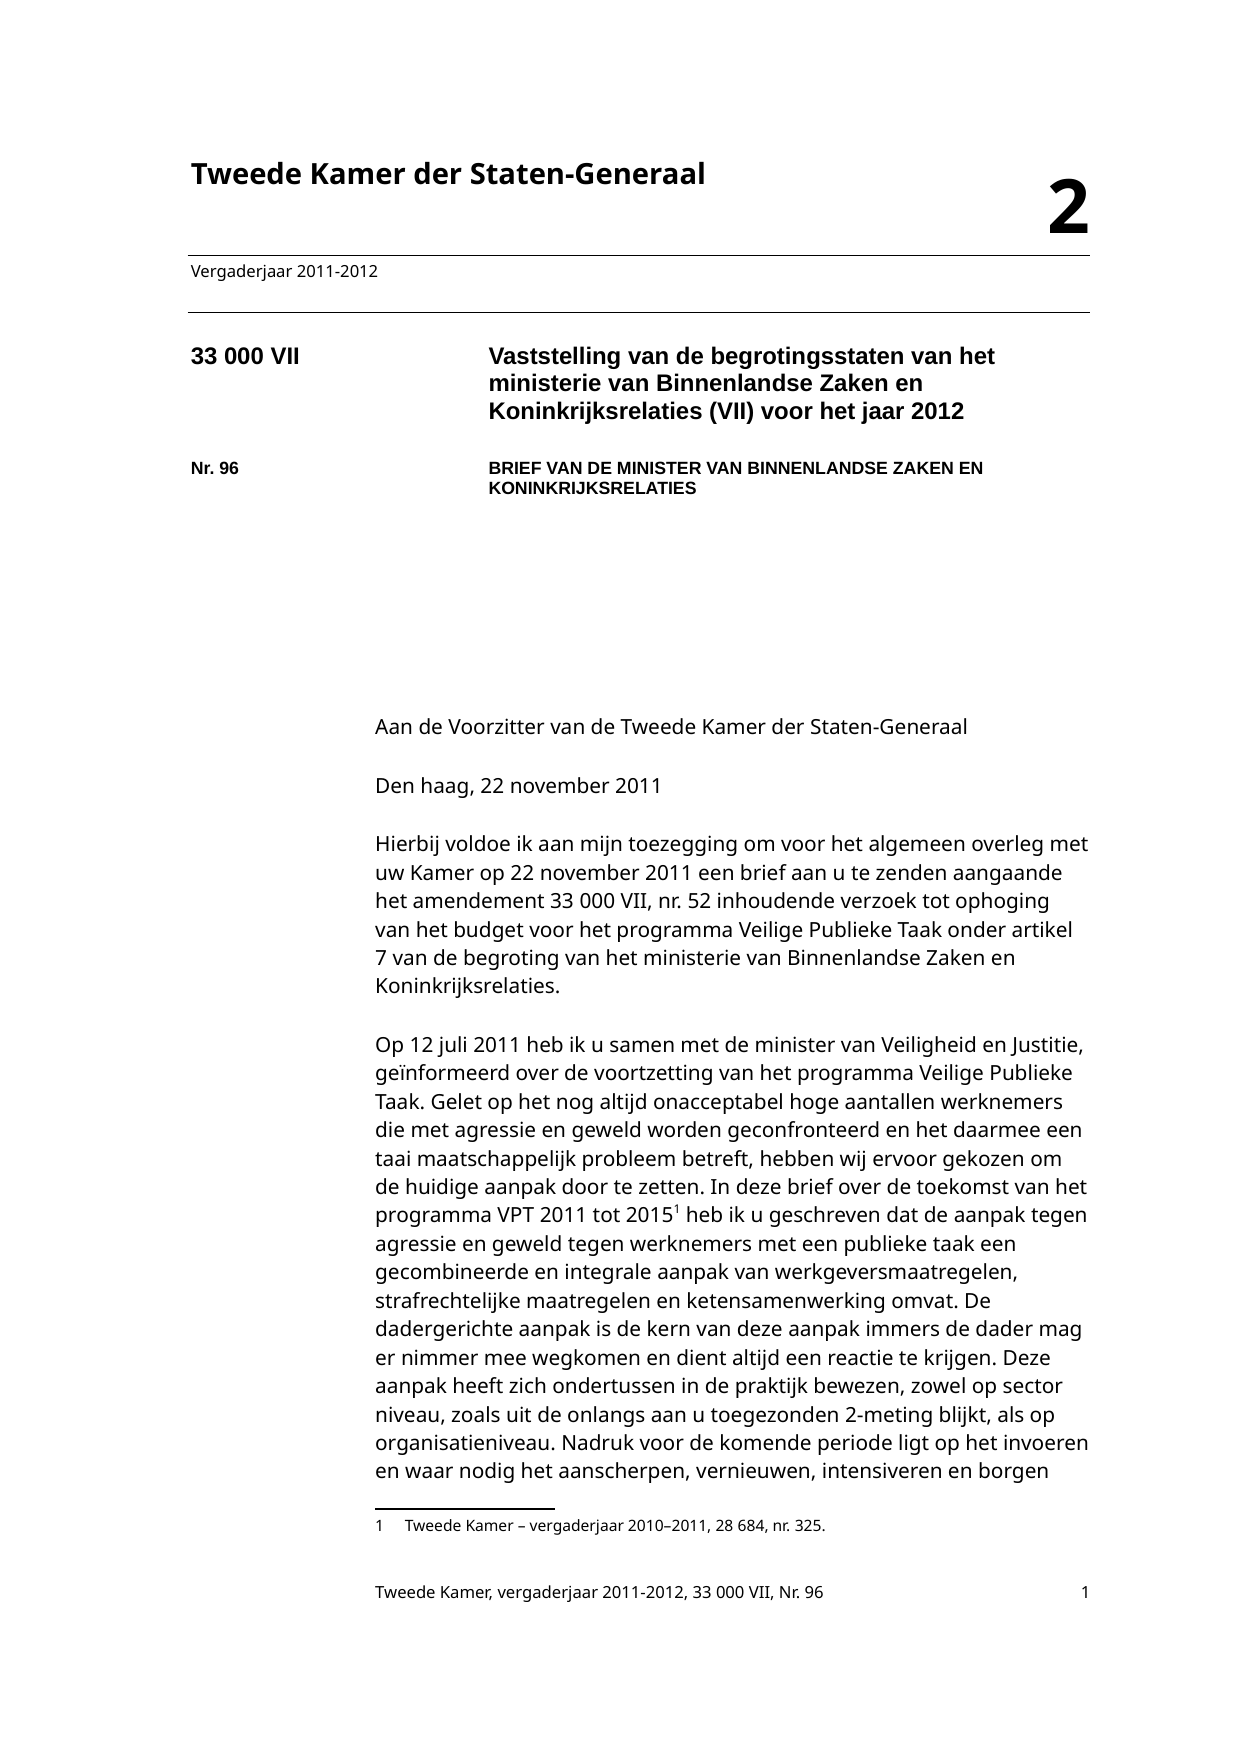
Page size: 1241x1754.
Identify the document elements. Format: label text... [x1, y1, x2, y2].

table_cell BRIEF VAN DE MINISTER VAN BINNENLANDSE ZAKEN EN KONINKRIJKSRELATIES [485, 455, 1090, 594]
table_header 2 [910, 150, 1090, 255]
table_cell [188, 313, 485, 339]
text Den haag, 22 november 2011 [375, 771, 1090, 799]
table_cell Vergaderjaar 2011-2012 [188, 256, 485, 312]
text Hierbij voldoe ik aan mijn toezegging om voor het algemeen overleg met uw Kamer op 22 november 2011 een brief aan u te zenden aangaande het amendement 33 000 VII, nr. 52 inhoudende verzoek tot ophoging van het budget voor het programma Veilige Publieke Taak onder artikel 7 van de begroting van het ministerie van Binnenlandse Zaken en Koninkrijksrelaties. [375, 829, 1090, 1000]
table_cell [485, 313, 1090, 339]
table_cell Nr. 96 [188, 455, 485, 594]
text Op 12 juli 2011 heb ik u samen met de minister van Veiligheid en Justitie, geïnformeerd over de voortzetting van het programma Veilige Publieke Taak. Gelet op het nog altijd onacceptabel hoge aantallen werknemers die met agressie en geweld worden geconfronteerd en het daarmee een taai maatschappelijk probleem betreft, hebben wij ervoor gekozen om de huidige aanpak door te zetten. In deze brief over de toekomst van het programma VPT 2011 tot 2015 heb ik u geschreven dat de aanpak tegen agressie en geweld tegen werknemers met een publieke taak een gecombineerde en integrale aanpak van werkgeversmaatregelen, strafrechtelijke maatregelen en ketensamenwerking omvat. De dadergerichte aanpak is de kern van deze aanpak immers de dader mag er nimmer mee wegkomen en dient altijd een reactie te krijgen. Deze aanpak heeft zich ondertussen in de praktijk bewezen, zowel op sector niveau, zoals uit de onlangs aan u toegezonden 2-meting blijkt, als op organisatieniveau. Nadruk voor de komende periode ligt op het invoeren en waar nodig het aanscherpen, vernieuwen, intensiveren en borgen [375, 1030, 1090, 1485]
text Tweede Kamer – vergaderjaar 2010–2011, 28 684, nr. 325. [375, 1508, 1090, 1536]
table_cell Vaststelling van de begrotingsstaten van het ministerie van Binnenlandse Zaken en Koninkrijksrelaties (VII) voor het jaar 2012 [485, 339, 1090, 454]
table_cell 33 000 VII [188, 339, 485, 454]
table_cell [485, 256, 1090, 312]
text Aan de Voorzitter van de Tweede Kamer der Staten-Generaal [375, 712, 1090, 741]
table_header Tweede Kamer der Staten-Generaal [188, 150, 909, 255]
